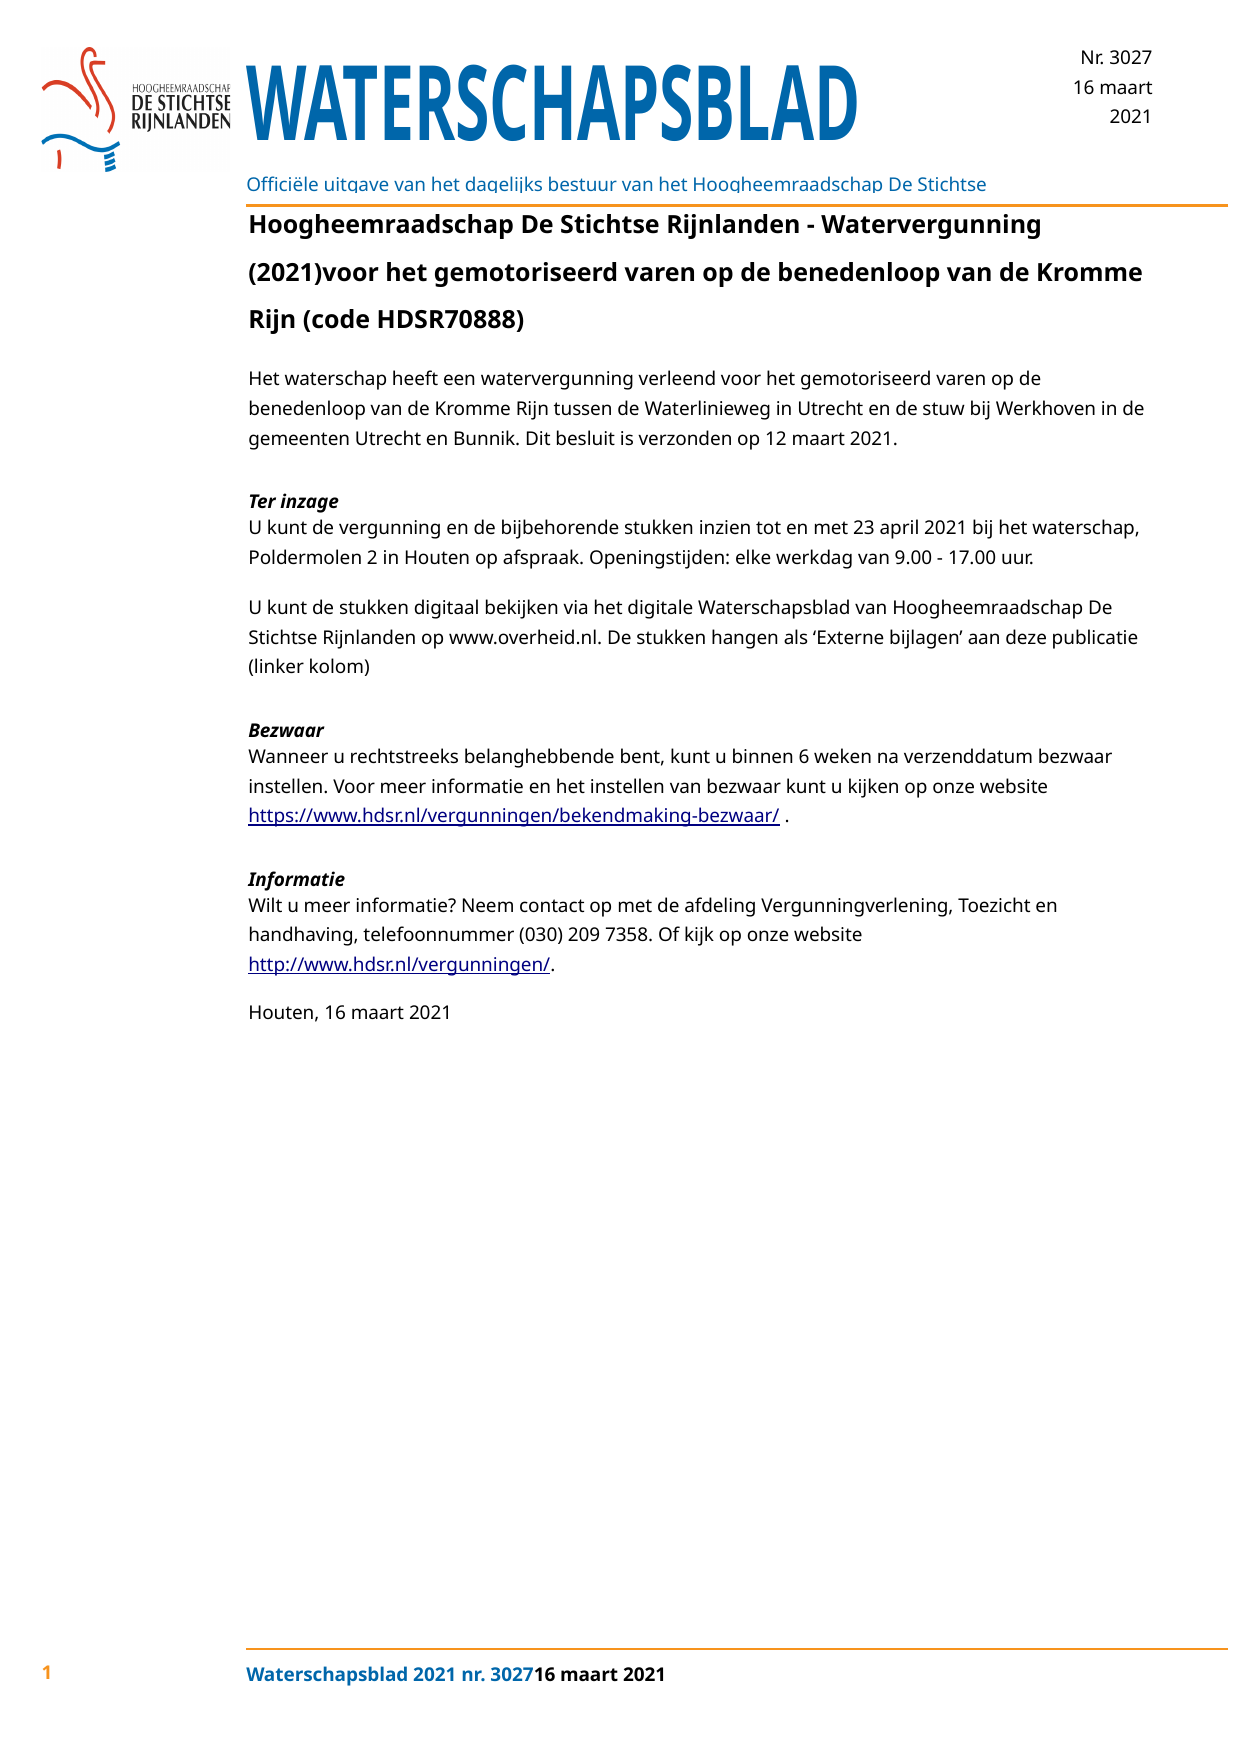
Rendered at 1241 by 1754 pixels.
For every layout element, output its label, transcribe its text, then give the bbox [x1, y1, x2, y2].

text Houten, 16 maart 2021 [248, 999, 1152, 1025]
text Hoogheemraadschap De Stichtse Rijnlanden - Watervergunning (2021)voor het gemotoriseerd varen op de benedenloop van de Kromme Rijn (code HDSR70888) [248, 207, 1152, 336]
text Het waterschap heeft een watervergunning verleend voor het gemotoriseerd varen op de benedenloop van de Kromme Rijn tussen de Waterlinieweg in Utrecht en de stuw bij Werkhoven in de gemeenten Utrecht en Bunnik. Dit besluit is verzonden op 12 maart 2021. [248, 366, 1152, 450]
text Wilt u meer informatie? Neem contact op met de afdeling Vergunningverlening, Toezicht en handhaving, telefoonnummer (030) 209 7358. Of kijk op onze website http://www.hdsr.nl/vergunningen/. [248, 892, 1152, 977]
text Bezwaar [248, 717, 1152, 743]
text U kunt de stukken digitaal bekijken via het digitale Waterschapsblad van Hoogheemraadschap De Stichtse Rijnlanden op www.overheid.nl. De stukken hangen als ‘Externe bijlagen’ aan deze publicatie (linker kolom) [248, 594, 1152, 679]
picture [41, 47, 231, 172]
text Ter inzage [248, 489, 1152, 514]
text Wanneer u rechtstreeks belanghebbende bent, kunt u binnen 6 weken na verzenddatum bezwaar instellen. Voor meer informatie en het instellen van bezwaar kunt u kijken op onze website https://www.hdsr.nl/vergunningen/bekendmaking-bezwaar/ . [248, 743, 1152, 828]
text U kunt de vergunning en de bijbehorende stukken inzien tot en met 23 april 2021 bij het waterschap, Poldermolen 2 in Houten op afspraak. Openingstijden: elke werkdag van 9.00 - 17.00 uur. [248, 514, 1152, 570]
text Informatie [248, 866, 1152, 892]
